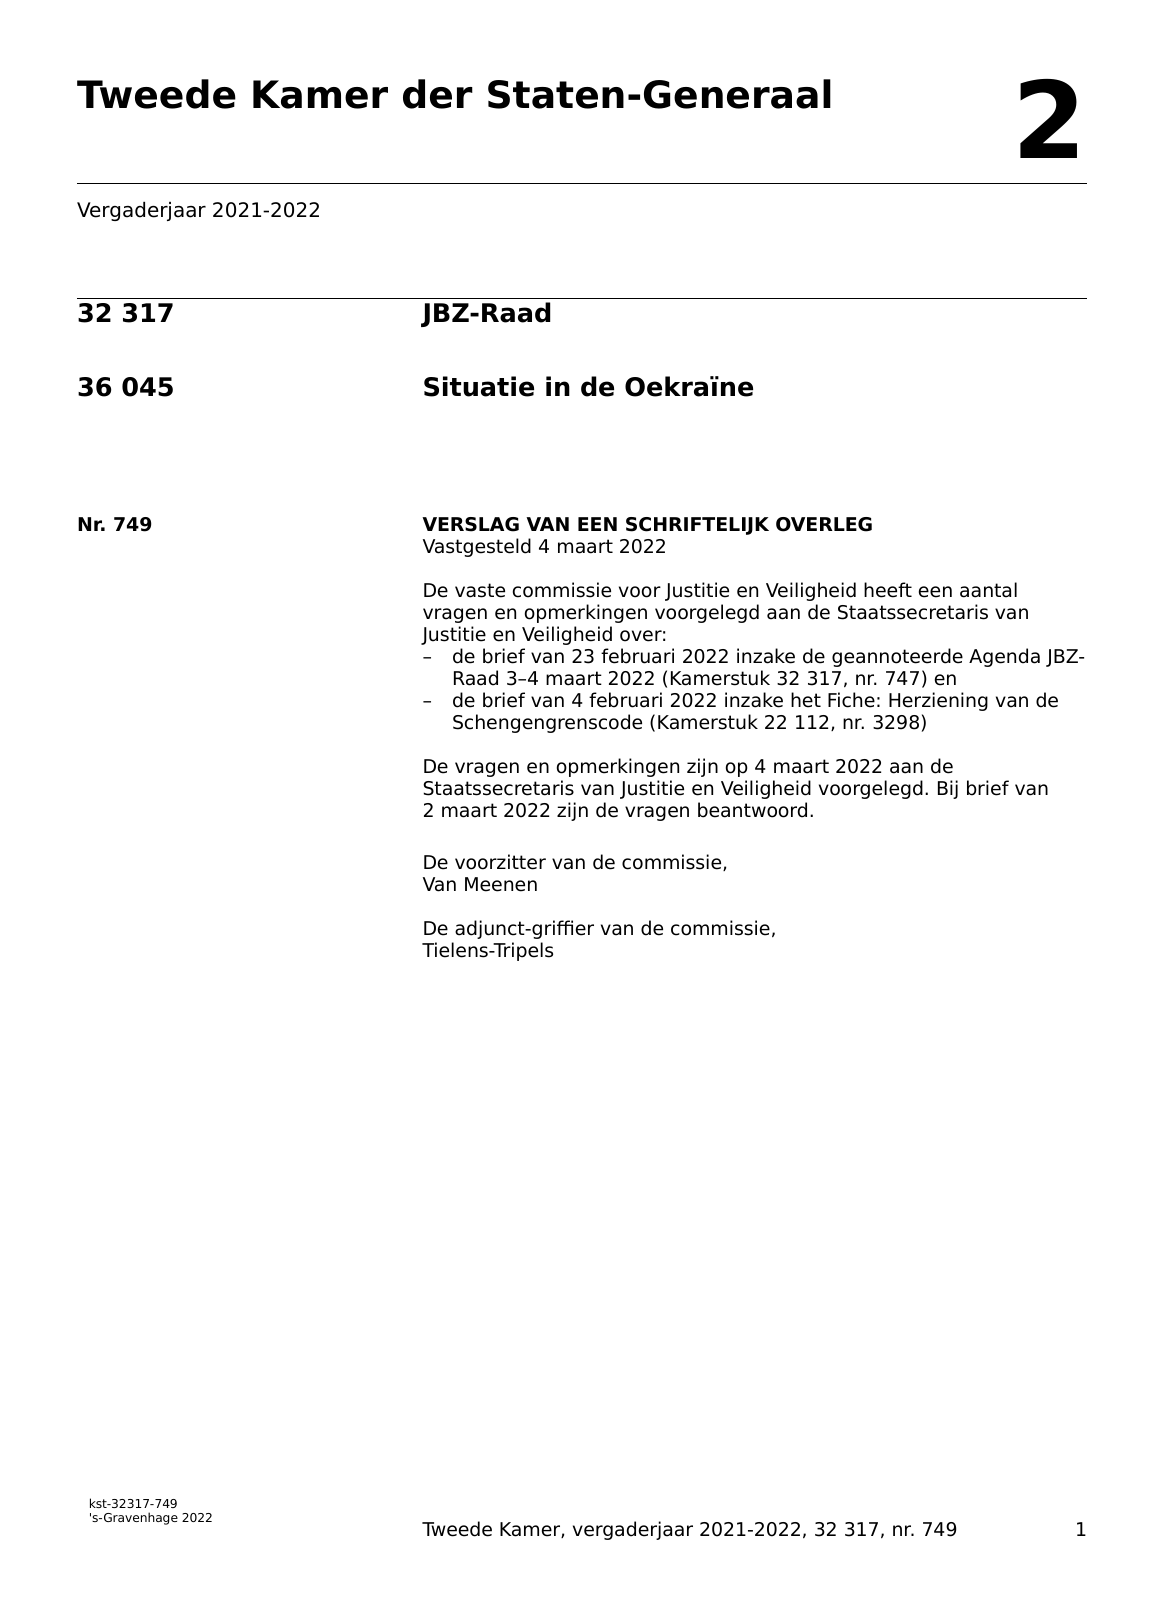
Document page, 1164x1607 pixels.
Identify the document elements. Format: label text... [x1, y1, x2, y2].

table_cell Vergaderjaar 2021-2022 [77, 184, 1087, 298]
text De vragen en opmerkingen zijn op 4 maart 2022 aan de Staatssecretaris van Justitie en Veiligheid voorgelegd. Bij brief van 2 maart 2022 zijn de vragen beantwoord. [422, 756, 1087, 822]
text – de brief van 4 februari 2022 inzake het Fiche: Herziening van de Schengengrenscode (Kamerstuk 22 112, nr. 3298) [422, 690, 1087, 734]
text De adjunct-griffier van de commissie, Tielens-Tripels [422, 918, 1087, 962]
table_header Tweede Kamer der Staten-Generaal [77, 59, 886, 183]
subtitle Nr. 749 VERSLAG VAN EEN SCHRIFTELIJK OVERLEG [77, 514, 1087, 536]
subtitle 36 045 Situatie in de Oekraïne [77, 373, 1087, 403]
text 's-Gravenhage 2022 [88, 1511, 323, 1525]
subtitle 32 317 JBZ-Raad [77, 299, 1087, 329]
text Vastgesteld 4 maart 2022 [422, 536, 1087, 558]
text – de brief van 23 februari 2022 inzake de geannoteerde Agenda JBZ-Raad 3–4 maart 2022 (Kamerstuk 32 317, nr. 747) en [422, 646, 1087, 690]
text kst-32317-749 [88, 1497, 323, 1511]
table_header 2 [886, 59, 1087, 183]
text De voorzitter van de commissie, Van Meenen [422, 852, 1087, 896]
text De vaste commissie voor Justitie en Veiligheid heeft een aantal vragen en opmerkingen voorgelegd aan de Staatssecretaris van Justitie en Veiligheid over: [422, 580, 1087, 646]
